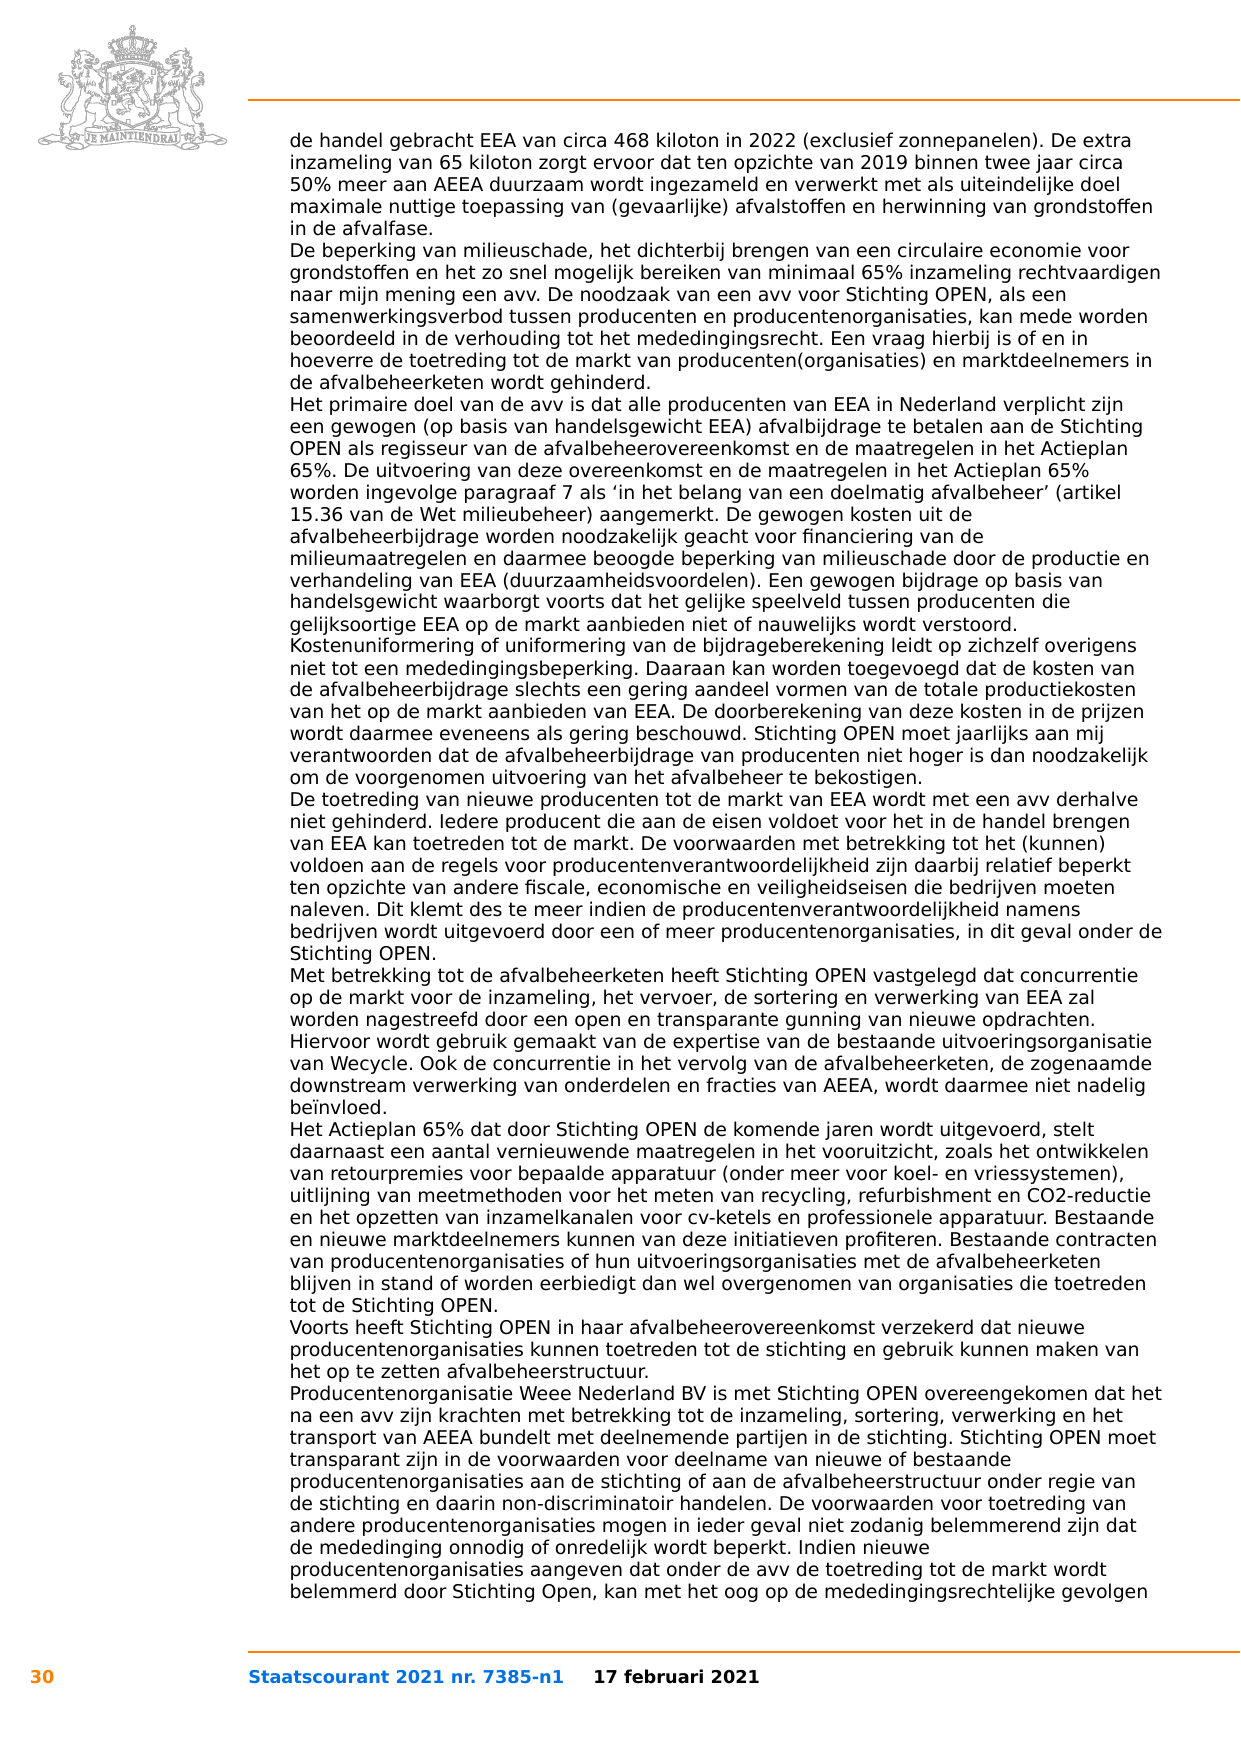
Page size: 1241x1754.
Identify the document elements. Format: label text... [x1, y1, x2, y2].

text Voorts heeft Stichting OPEN in haar afvalbeheerovereenkomst verzekerd dat nieuwe producentenorganisaties kunnen toetreden tot de stichting en gebruik kunnen maken van het op te zetten afvalbeheerstructuur. [289, 1317, 1163, 1383]
text Het primaire doel van de avv is dat alle producenten van EEA in Nederland verplicht zijn een gewogen (op basis van handelsgewicht EEA) afvalbijdrage te betalen aan de Stichting OPEN als regisseur van de afvalbeheerovereenkomst en de maatregelen in het Actieplan 65%. De uitvoering van deze overeenkomst en de maatregelen in het Actieplan 65% worden ingevolge paragraaf 7 als ‘in het belang van een doelmatig afvalbeheer’ (artikel 15.36 van de Wet milieubeheer) aangemerkt. De gewogen kosten uit de afvalbeheerbijdrage worden noodzakelijk geacht voor financiering van de milieumaatregelen en daarmee beoogde beperking van milieuschade door de productie en verhandeling van EEA (duurzaamheidsvoordelen). Een gewogen bijdrage op basis van handelsgewicht waarborgt voorts dat het gelijke speelveld tussen producenten die gelijksoortige EEA op de markt aanbieden niet of nauwelijks wordt verstoord. Kostenuniformering of uniformering van de bijdrageberekening leidt op zichzelf overigens niet tot een mededingingsbeperking. Daaraan kan worden toegevoegd dat de kosten van de afvalbeheerbijdrage slechts een gering aandeel vormen van de totale productiekosten van het op de markt aanbieden van EEA. De doorberekening van deze kosten in de prijzen wordt daarmee eveneens als gering beschouwd. Stichting OPEN moet jaarlijks aan mij verantwoorden dat de afvalbeheerbijdrage van producenten niet hoger is dan noodzakelijk om de voorgenomen uitvoering van het afvalbeheer te bekostigen. [289, 394, 1163, 789]
text De toetreding van nieuwe producenten tot de markt van EEA wordt met een avv derhalve niet gehinderd. Iedere producent die aan de eisen voldoet voor het in de handel brengen van EEA kan toetreden tot de markt. De voorwaarden met betrekking tot het (kunnen) voldoen aan de regels voor producentenverantwoordelijkheid zijn daarbij relatief beperkt ten opzichte van andere fiscale, economische en veiligheidseisen die bedrijven moeten naleven. Dit klemt des te meer indien de producentenverantwoordelijkheid namens bedrijven wordt uitgevoerd door een of meer producentenorganisaties, in dit geval onder de Stichting OPEN. [289, 789, 1163, 965]
text de handel gebracht EEA van circa 468 kiloton in 2022 (exclusief zonnepanelen). De extra inzameling van 65 kiloton zorgt ervoor dat ten opzichte van 2019 binnen twee jaar circa 50% meer aan AEEA duurzaam wordt ingezameld en verwerkt met als uiteindelijke doel maximale nuttige toepassing van (gevaarlijke) afvalstoffen en herwinning van grondstoffen in de afvalfase. [289, 130, 1163, 240]
text De beperking van milieuschade, het dichterbij brengen van een circulaire economie voor grondstoffen en het zo snel mogelijk bereiken van minimaal 65% inzameling rechtvaardigen naar mijn mening een avv. De noodzaak van een avv voor Stichting OPEN, als een samenwerkingsverbod tussen producenten en producentenorganisaties, kan mede worden beoordeeld in de verhouding tot het mededingingsrecht. Een vraag hierbij is of en in hoeverre de toetreding tot de markt van producenten(organisaties) en marktdeelnemers in de afvalbeheerketen wordt gehinderd. [289, 240, 1163, 394]
picture [38, 25, 227, 150]
text Producentenorganisatie Weee Nederland BV is met Stichting OPEN overeengekomen dat het na een avv zijn krachten met betrekking tot de inzameling, sortering, verwerking en het transport van AEEA bundelt met deelnemende partijen in de stichting. Stichting OPEN moet transparant zijn in de voorwaarden voor deelname van nieuwe of bestaande producentenorganisaties aan de stichting of aan de afvalbeheerstructuur onder regie van de stichting en daarin non-discriminatoir handelen. De voorwaarden voor toetreding van andere producentenorganisaties mogen in ieder geval niet zodanig belemmerend zijn dat de mededinging onnodig of onredelijk wordt beperkt. Indien nieuwe producentenorganisaties aangeven dat onder de avv de toetreding tot de markt wordt belemmerd door Stichting Open, kan met het oog op de mededingingsrechtelijke gevolgen [289, 1383, 1163, 1602]
text Het Actieplan 65% dat door Stichting OPEN de komende jaren wordt uitgevoerd, stelt daarnaast een aantal vernieuwende maatregelen in het vooruitzicht, zoals het ontwikkelen van retourpremies voor bepaalde apparatuur (onder meer voor koel- en vriessystemen), uitlijning van meetmethoden voor het meten van recycling, refurbishment en CO2-reductie en het opzetten van inzamelkanalen voor cv-ketels en professionele apparatuur. Bestaande en nieuwe marktdeelnemers kunnen van deze initiatieven profiteren. Bestaande contracten van producentenorganisaties of hun uitvoeringsorganisaties met de afvalbeheerketen blijven in stand of worden eerbiedigt dan wel overgenomen van organisaties die toetreden tot de Stichting OPEN. [289, 1119, 1163, 1317]
text Met betrekking tot de afvalbeheerketen heeft Stichting OPEN vastgelegd dat concurrentie op de markt voor de inzameling, het vervoer, de sortering en verwerking van EEA zal worden nagestreefd door een open en transparante gunning van nieuwe opdrachten. Hiervoor wordt gebruik gemaakt van de expertise van de bestaande uitvoeringsorganisatie van Wecycle. Ook de concurrentie in het vervolg van de afvalbeheerketen, de zogenaamde downstream verwerking van onderdelen en fracties van AEEA, wordt daarmee niet nadelig beïnvloed. [289, 965, 1163, 1119]
